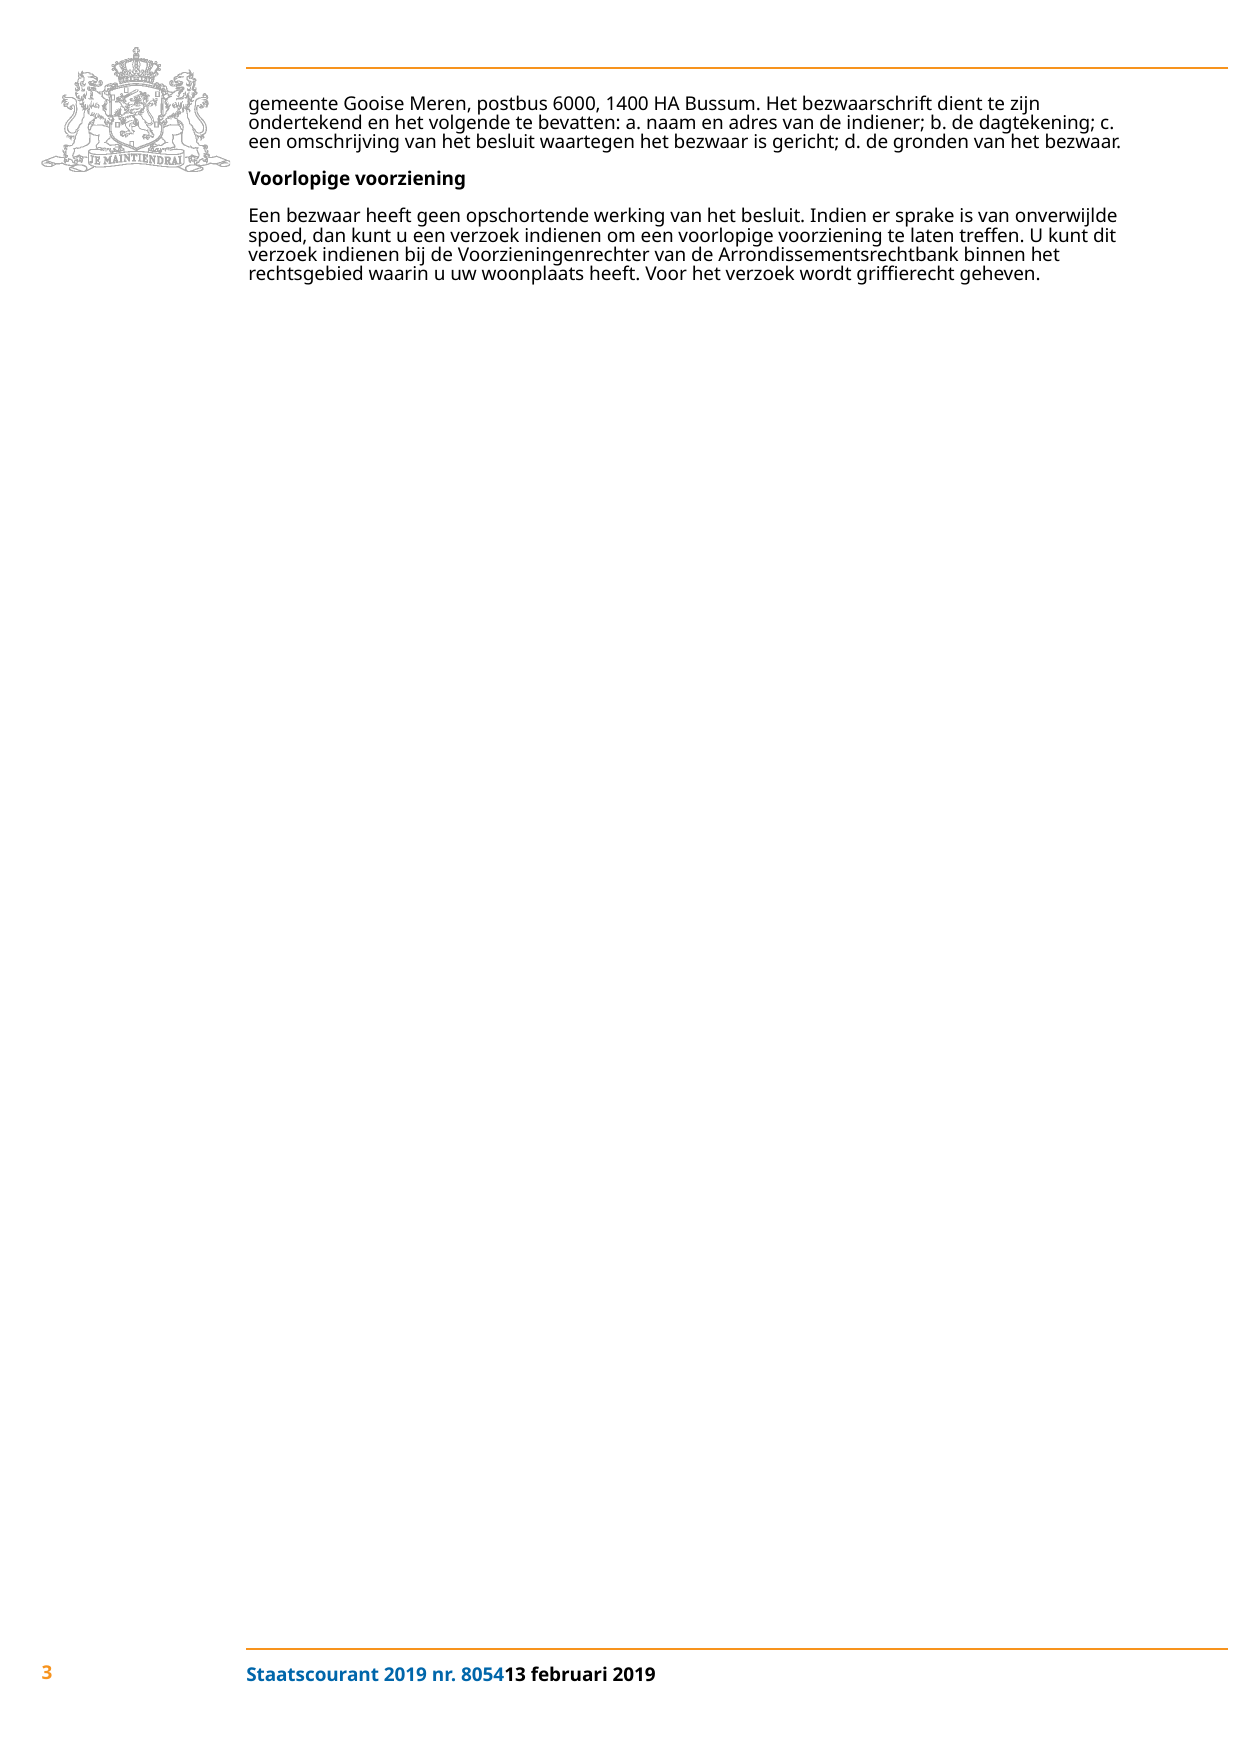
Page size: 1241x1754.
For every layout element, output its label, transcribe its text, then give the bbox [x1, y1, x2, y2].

picture [41, 47, 231, 172]
text gemeente Gooise Meren, postbus 6000, 1400 HA Bussum. Het bezwaarschrift dient te zijn ondertekend en het volgende te bevatten: a. naam en adres van de indiener; b. de dagtekening; c. een omschrijving van het besluit waartegen het bezwaar is gericht; d. de gronden van het bezwaar. [248, 95, 1152, 153]
text Voorlopige voorziening [248, 170, 1152, 189]
text Een bezwaar heeft geen opschortende werking van het besluit. Indien er sprake is van onverwijlde spoed, dan kunt u een verzoek indienen om een voorlopige voorziening te laten treffen. U kunt dit verzoek indienen bij de Voorzieningenrechter van de Arrondissementsrechtbank binnen het rechtsgebied waarin u uw woonplaats heeft. Voor het verzoek wordt griffierecht geheven. [248, 207, 1152, 284]
